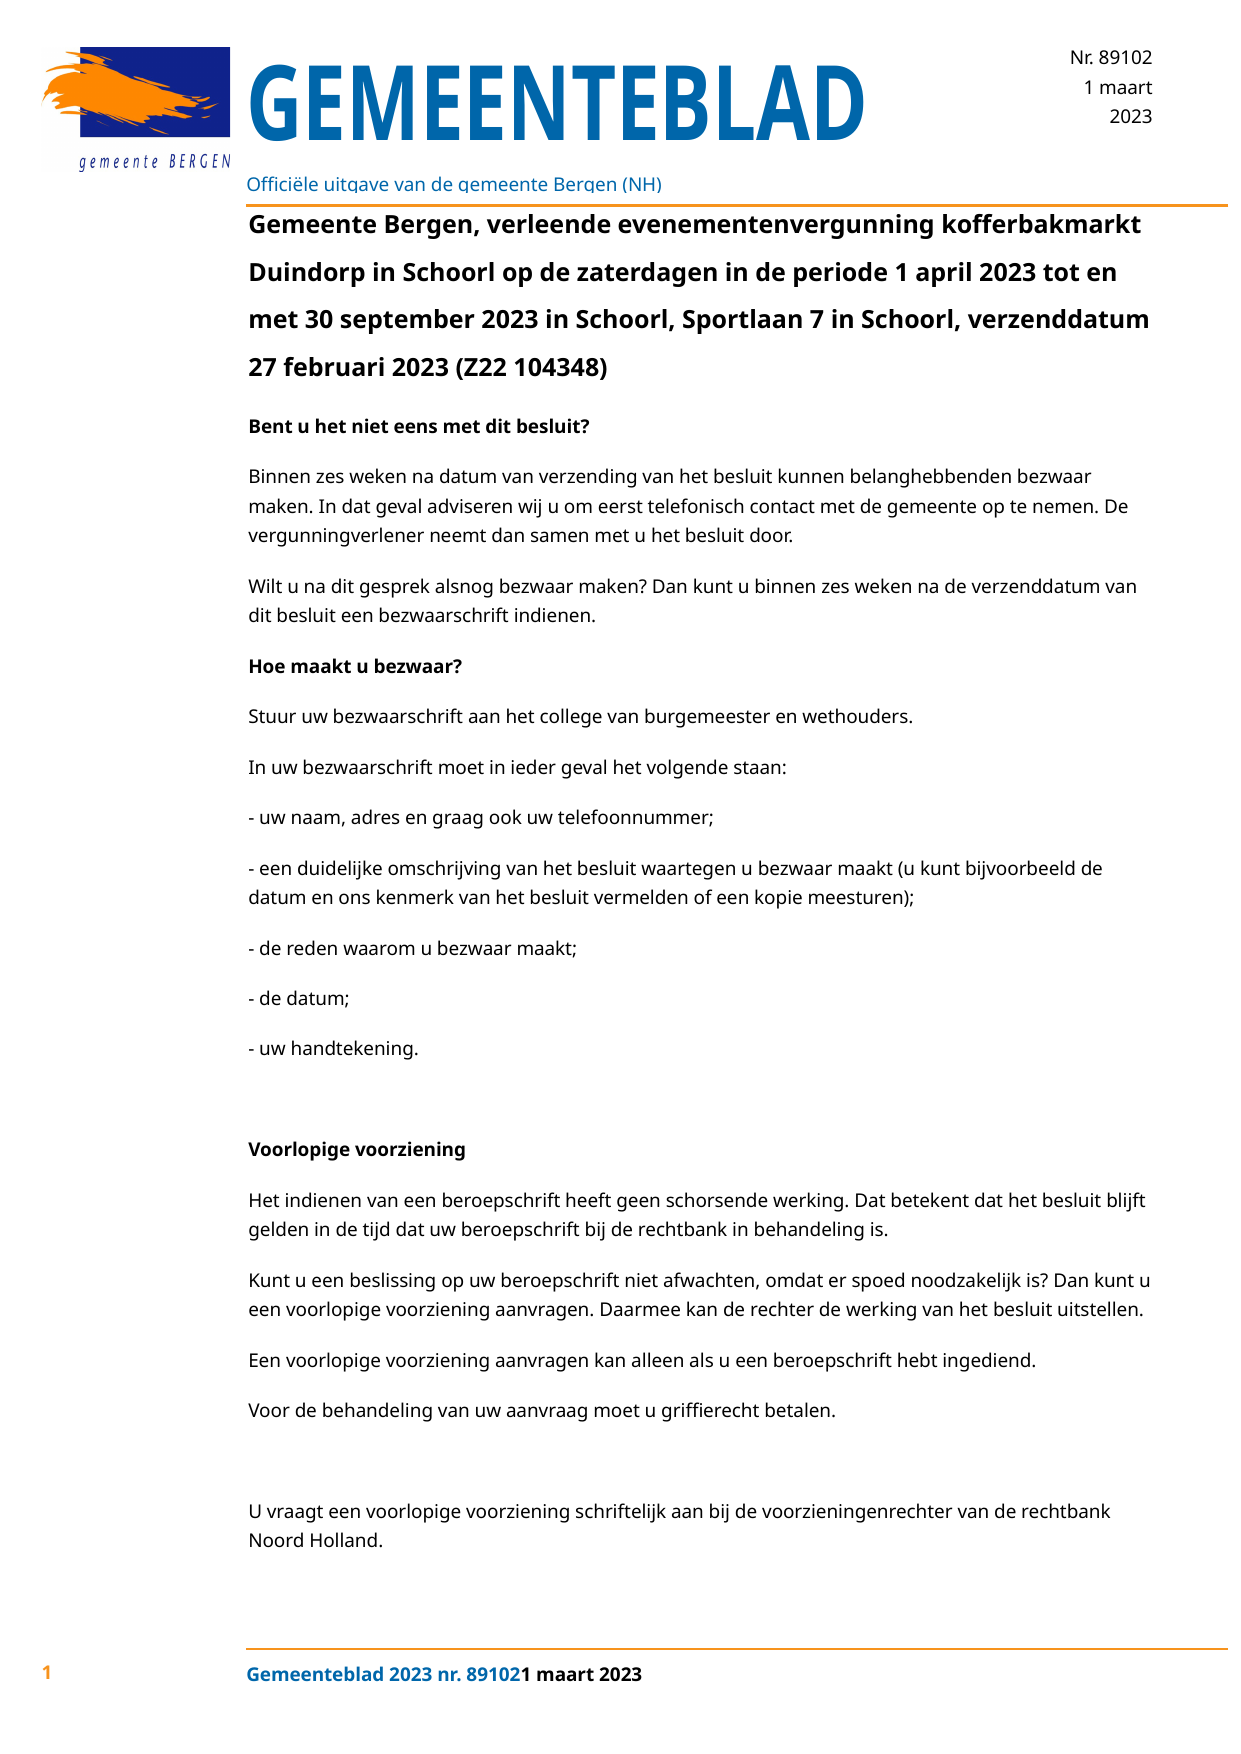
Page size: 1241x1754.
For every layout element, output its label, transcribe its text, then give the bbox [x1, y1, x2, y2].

text - de reden waarom u bezwaar maakt; [248, 935, 1152, 961]
text Wilt u na dit gesprek alsnog bezwaar maken? Dan kunt u binnen zes weken na de verzenddatum van dit besluit een bezwaarschrift indienen. [248, 573, 1152, 628]
text Stuur uw bezwaarschrift aan het college van burgemeester en wethouders. [248, 703, 1152, 729]
text - uw naam, adres en graag ook uw telefoonnummer; [248, 804, 1152, 830]
text Een voorlopige voorziening aanvragen kan alleen als u een beroepschrift hebt ingediend. [248, 1347, 1152, 1373]
text In uw bezwaarschrift moet in ieder geval het volgende staan: [248, 754, 1152, 780]
text Gemeente Bergen, verleende evenementenvergunning kofferbakmarkt Duindorp in Schoorl op de zaterdagen in de periode 1 april 2023 tot en met 30 september 2023 in Schoorl, Sportlaan 7 in Schoorl, verzenddatum 27 februari 2023 (Z22 104348) [248, 207, 1152, 384]
text Kunt u een beslissing op uw beroepschrift niet afwachten, omdat er spoed noodzakelijk is? Dan kunt u een voorlopige voorziening aanvragen. Daarmee kan de rechter de werking van het besluit uitstellen. [248, 1267, 1152, 1322]
text Voorlopige voorziening [248, 1136, 1152, 1162]
text - de datum; [248, 985, 1152, 1011]
text Voor de behandeling van uw aanvraag moet u griffierecht betalen. [248, 1397, 1152, 1423]
text Binnen zes weken na datum van verzending van het besluit kunnen belanghebbenden bezwaar maken. In dat geval adviseren wij u om eerst telefonisch contact met de gemeente op te nemen. De vergunningverlener neemt dan samen met u het besluit door. [248, 463, 1152, 548]
text - een duidelijke omschrijving van het besluit waartegen u bezwaar maakt (u kunt bijvoorbeeld de datum en ons kenmerk van het besluit vermelden of een kopie meesturen); [248, 855, 1152, 910]
text Hoe maakt u bezwaar? [248, 653, 1152, 679]
picture [41, 47, 231, 172]
text U vraagt een voorlopige voorziening schriftelijk aan bij de voorzieningenrechter van de rechtbank Noord Holland. [248, 1498, 1152, 1553]
text Bent u het niet eens met dit besluit? [248, 413, 1152, 439]
text Het indienen van een beroepschrift heeft geen schorsende werking. Dat betekent dat het besluit blijft gelden in de tijd dat uw beroepschrift bij de rechtbank in behandeling is. [248, 1187, 1152, 1242]
text - uw handtekening. [248, 1036, 1152, 1061]
